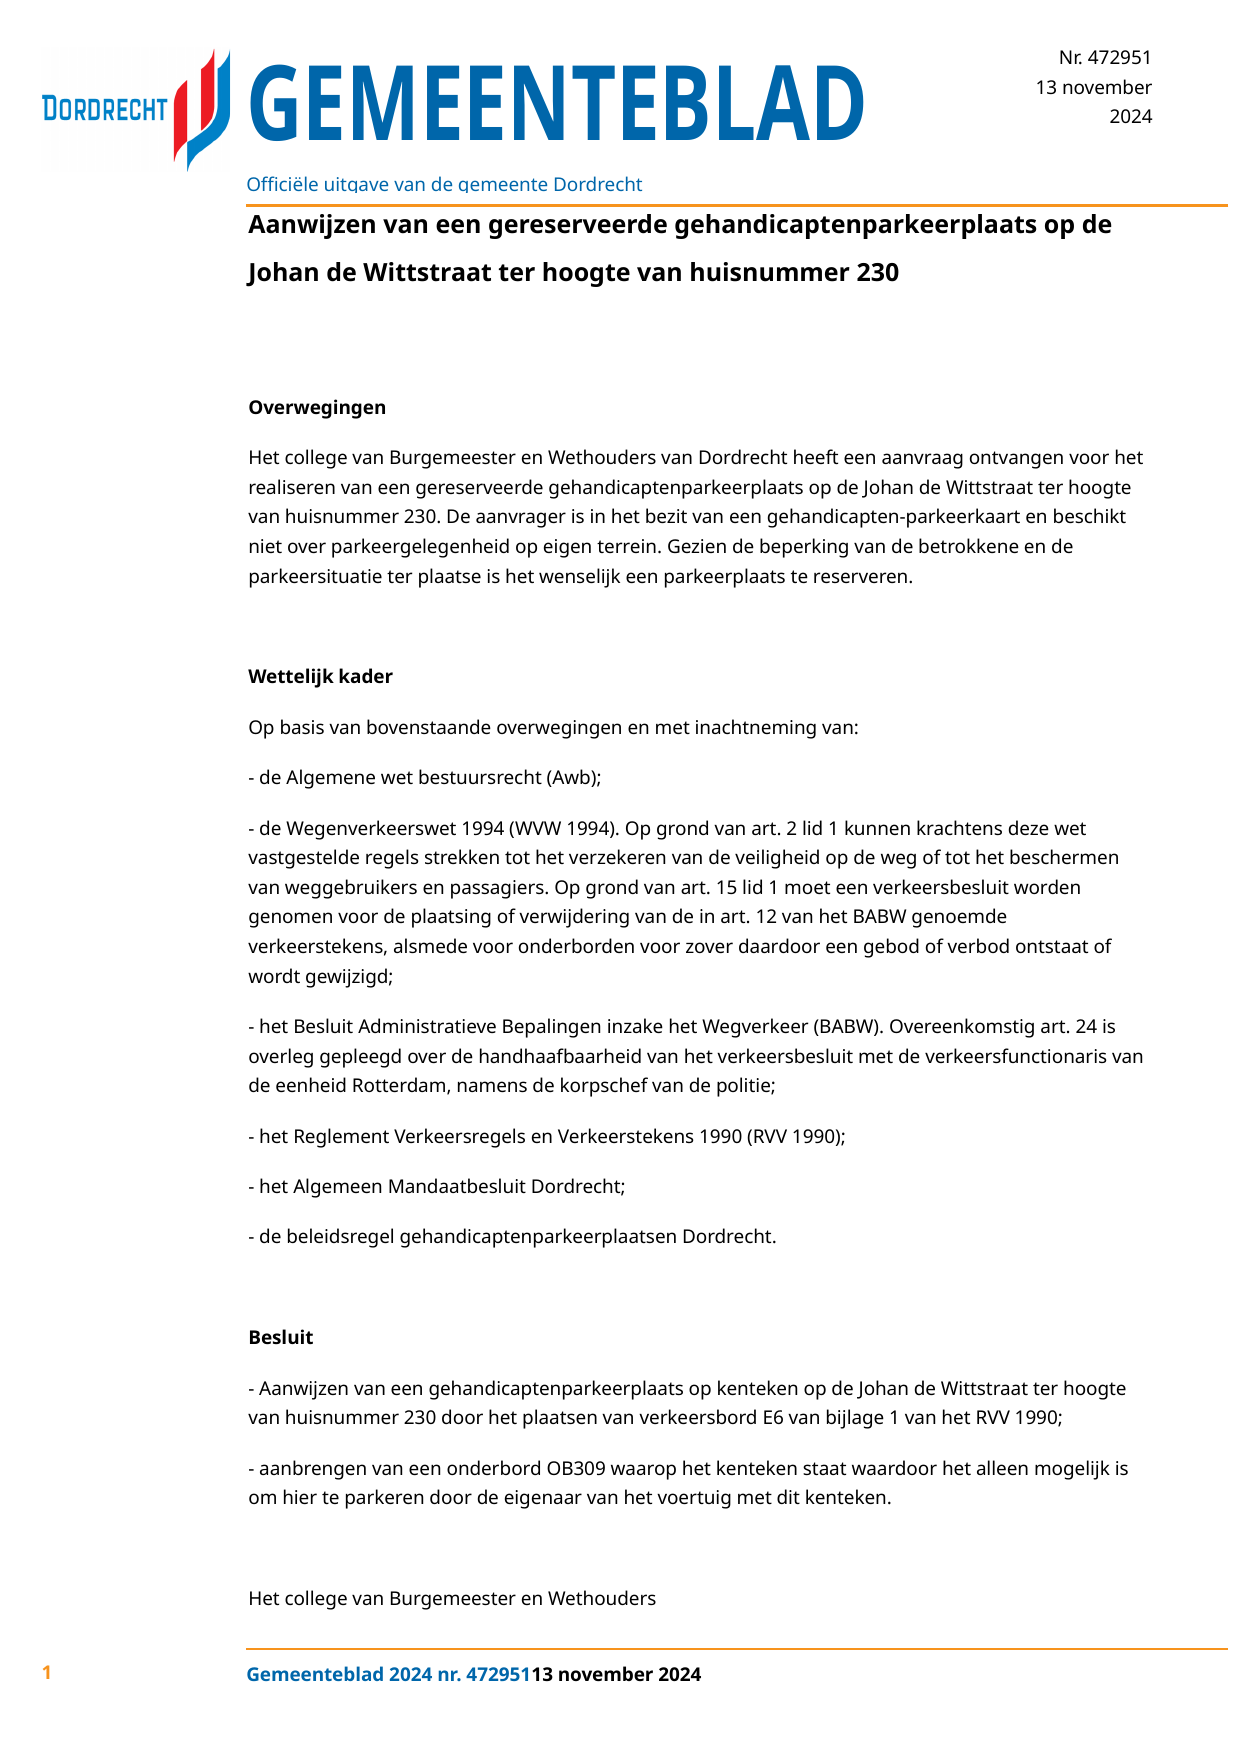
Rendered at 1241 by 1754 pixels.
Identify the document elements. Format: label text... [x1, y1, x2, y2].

text - het Reglement Verkeersregels en Verkeerstekens 1990 (RVV 1990); [248, 1123, 1152, 1148]
text - aanbrengen van een onderbord OB309 waarop het kenteken staat waardoor het alleen mogelijk is om hier te parkeren door de eigenaar van het voertuig met dit kenteken. [248, 1455, 1152, 1510]
text Het college van Burgemeester en Wethouders [248, 1585, 1152, 1611]
text Op basis van bovenstaande overwegingen en met inachtneming van: [248, 714, 1152, 740]
text - de Wegenverkeerswet 1994 (WVW 1994). Op grond van art. 2 lid 1 kunnen krachtens deze wet vastgestelde regels strekken tot het verzekeren van de veiligheid op de weg of tot het beschermen van weggebruikers en passagiers. Op grond van art. 15 lid 1 moet een verkeersbesluit worden genomen voor de plaatsing of verwijdering van de in art. 12 van het BABW genoemde verkeerstekens, alsmede voor onderborden voor zover daardoor een gebod of verbod ontstaat of wordt gewijzigd; [248, 815, 1152, 988]
text Het college van Burgemeester en Wethouders van Dordrecht heeft een aanvraag ontvangen voor het realiseren van een gereserveerde gehandicaptenparkeerplaats op de Johan de Wittstraat ter hoogte van huisnummer 230. De aanvrager is in het bezit van een gehandicapten-parkeerkaart en beschikt niet over parkeergelegenheid op eigen terrein. Gezien de beperking van de betrokkene en de parkeersituatie ter plaatse is het wenselijk een parkeerplaats te reserveren. [248, 444, 1152, 588]
text - Aanwijzen van een gehandicaptenparkeerplaats op kenteken op de Johan de Wittstraat ter hoogte van huisnummer 230 door het plaatsen van verkeersbord E6 van bijlage 1 van het RVV 1990; [248, 1375, 1152, 1430]
text - het Algemeen Mandaatbesluit Dordrecht; [248, 1173, 1152, 1199]
text Overwegingen [248, 394, 1152, 420]
text Besluit [248, 1324, 1152, 1350]
picture [41, 47, 231, 172]
text - de beleidsregel gehandicaptenparkeerplaatsen Dordrecht. [248, 1224, 1152, 1249]
text Aanwijzen van een gereserveerde gehandicaptenparkeerplaats op de Johan de Wittstraat ter hoogte van huisnummer 230 [248, 207, 1152, 288]
text - het Besluit Administratieve Bepalingen inzake het Wegverkeer (BABW). Overeenkomstig art. 24 is overleg gepleegd over de handhaafbaarheid van het verkeersbesluit met de verkeersfunctionaris van de eenheid Rotterdam, namens de korpschef van de politie; [248, 1013, 1152, 1098]
text - de Algemene wet bestuursrecht (Awb); [248, 764, 1152, 790]
text Wettelijk kader [248, 664, 1152, 689]
